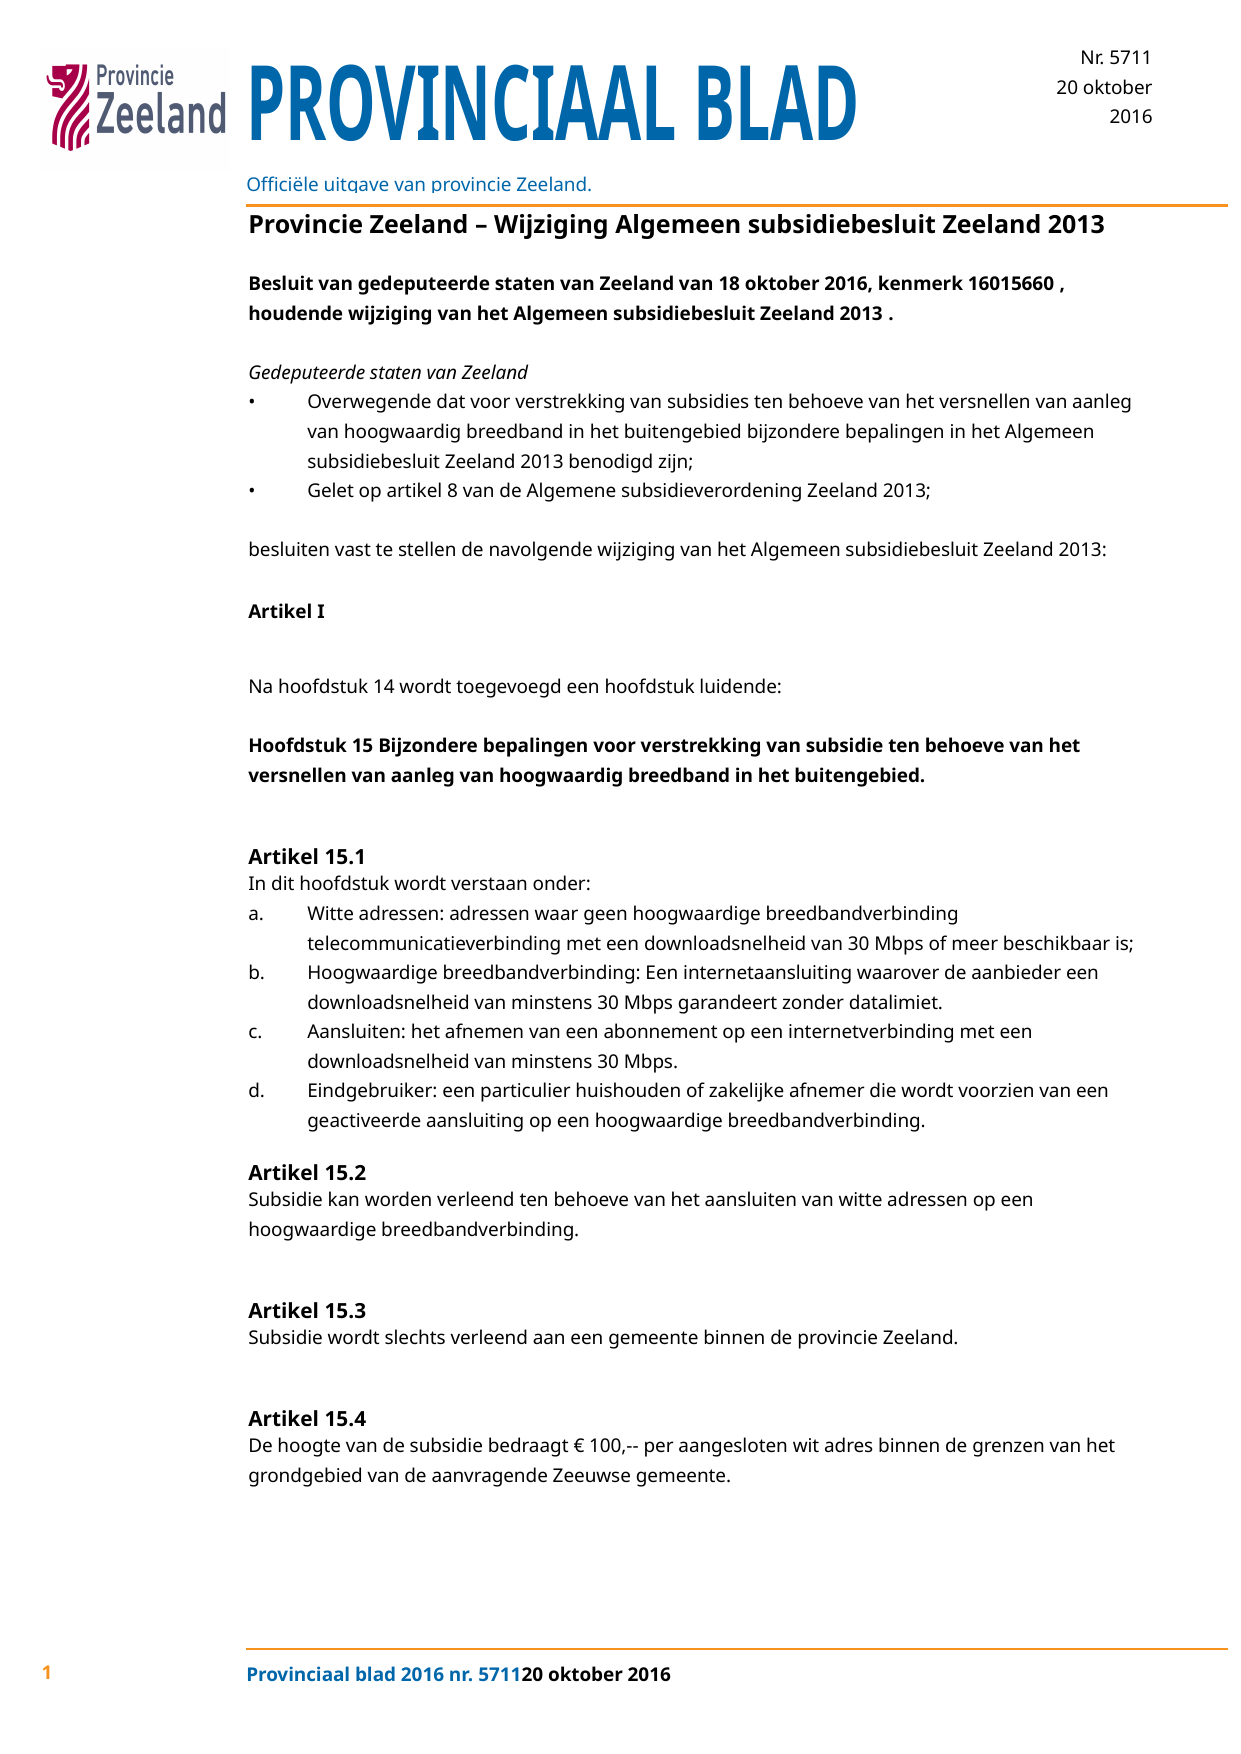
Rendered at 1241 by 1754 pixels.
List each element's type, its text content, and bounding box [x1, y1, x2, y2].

list Gelet op artikel 8 van de Algemene subsidieverordening Zeeland 2013; [248, 477, 1152, 503]
text besluiten vast te stellen de navolgende wijziging van het Algemeen subsidiebesluit Zeeland 2013: [248, 537, 1152, 562]
text Subsidie kan worden verleend ten behoeve van het aansluiten van witte adressen op een hoogwaardige breedbandverbinding. [248, 1186, 1152, 1241]
text Hoofdstuk 15 Bijzondere bepalingen voor verstrekking van subsidie ten behoeve van het versnellen van aanleg van hoogwaardig breedband in het buitengebied. [248, 733, 1152, 788]
text Artikel I [248, 596, 1152, 624]
list Hoogwaardige breedbandverbinding: Een internetaansluiting waarover de aanbieder een downloadsnelheid van minstens 30 Mbps garandeert zonder datalimiet. [248, 959, 1152, 1015]
text Provincie Zeeland – Wijziging Algemeen subsidiebesluit Zeeland 2013 [248, 207, 1152, 241]
list Witte adressen: adressen waar geen hoogwaardige breedbandverbinding telecommunicatieverbinding met een downloadsnelheid van 30 Mbps of meer beschikbaar is; [248, 900, 1152, 956]
text De hoogte van de subsidie bedraagt € 100,-- per aangesloten wit adres binnen de grenzen van het grondgebied van de aanvragende Zeeuwse gemeente. [248, 1433, 1152, 1488]
text Artikel 15.1 [248, 842, 1152, 871]
text Artikel 15.3 [248, 1296, 1152, 1324]
picture [41, 47, 231, 172]
text Besluit van gedeputeerde staten van Zeeland van 18 oktober 2016, kenmerk 16015660 , houdende wijziging van het Algemeen subsidiebesluit Zeeland 2013 . [248, 270, 1152, 326]
text Subsidie wordt slechts verleend aan een gemeente binnen de provincie Zeeland. [248, 1324, 1152, 1350]
text Artikel 15.4 [248, 1404, 1152, 1433]
text Artikel 15.2 [248, 1158, 1152, 1186]
text Gedeputeerde staten van Zeeland [248, 359, 1152, 385]
text In dit hoofdstuk wordt verstaan onder: [248, 871, 1152, 896]
text Na hoofdstuk 14 wordt toegevoegd een hoofdstuk luidende: [248, 673, 1152, 699]
list Eindgebruiker: een particulier huishouden of zakelijke afnemer die wordt voorzien van een geactiveerde aansluiting op een hoogwaardige breedbandverbinding. [248, 1078, 1152, 1133]
list Overwegende dat voor verstrekking van subsidies ten behoeve van het versnellen van aanleg van hoogwaardig breedband in het buitengebied bijzondere bepalingen in het Algemeen subsidiebesluit Zeeland 2013 benodigd zijn; [248, 389, 1152, 473]
list Aansluiten: het afnemen van een abonnement op een internetverbinding met een downloadsnelheid van minstens 30 Mbps. [248, 1018, 1152, 1074]
